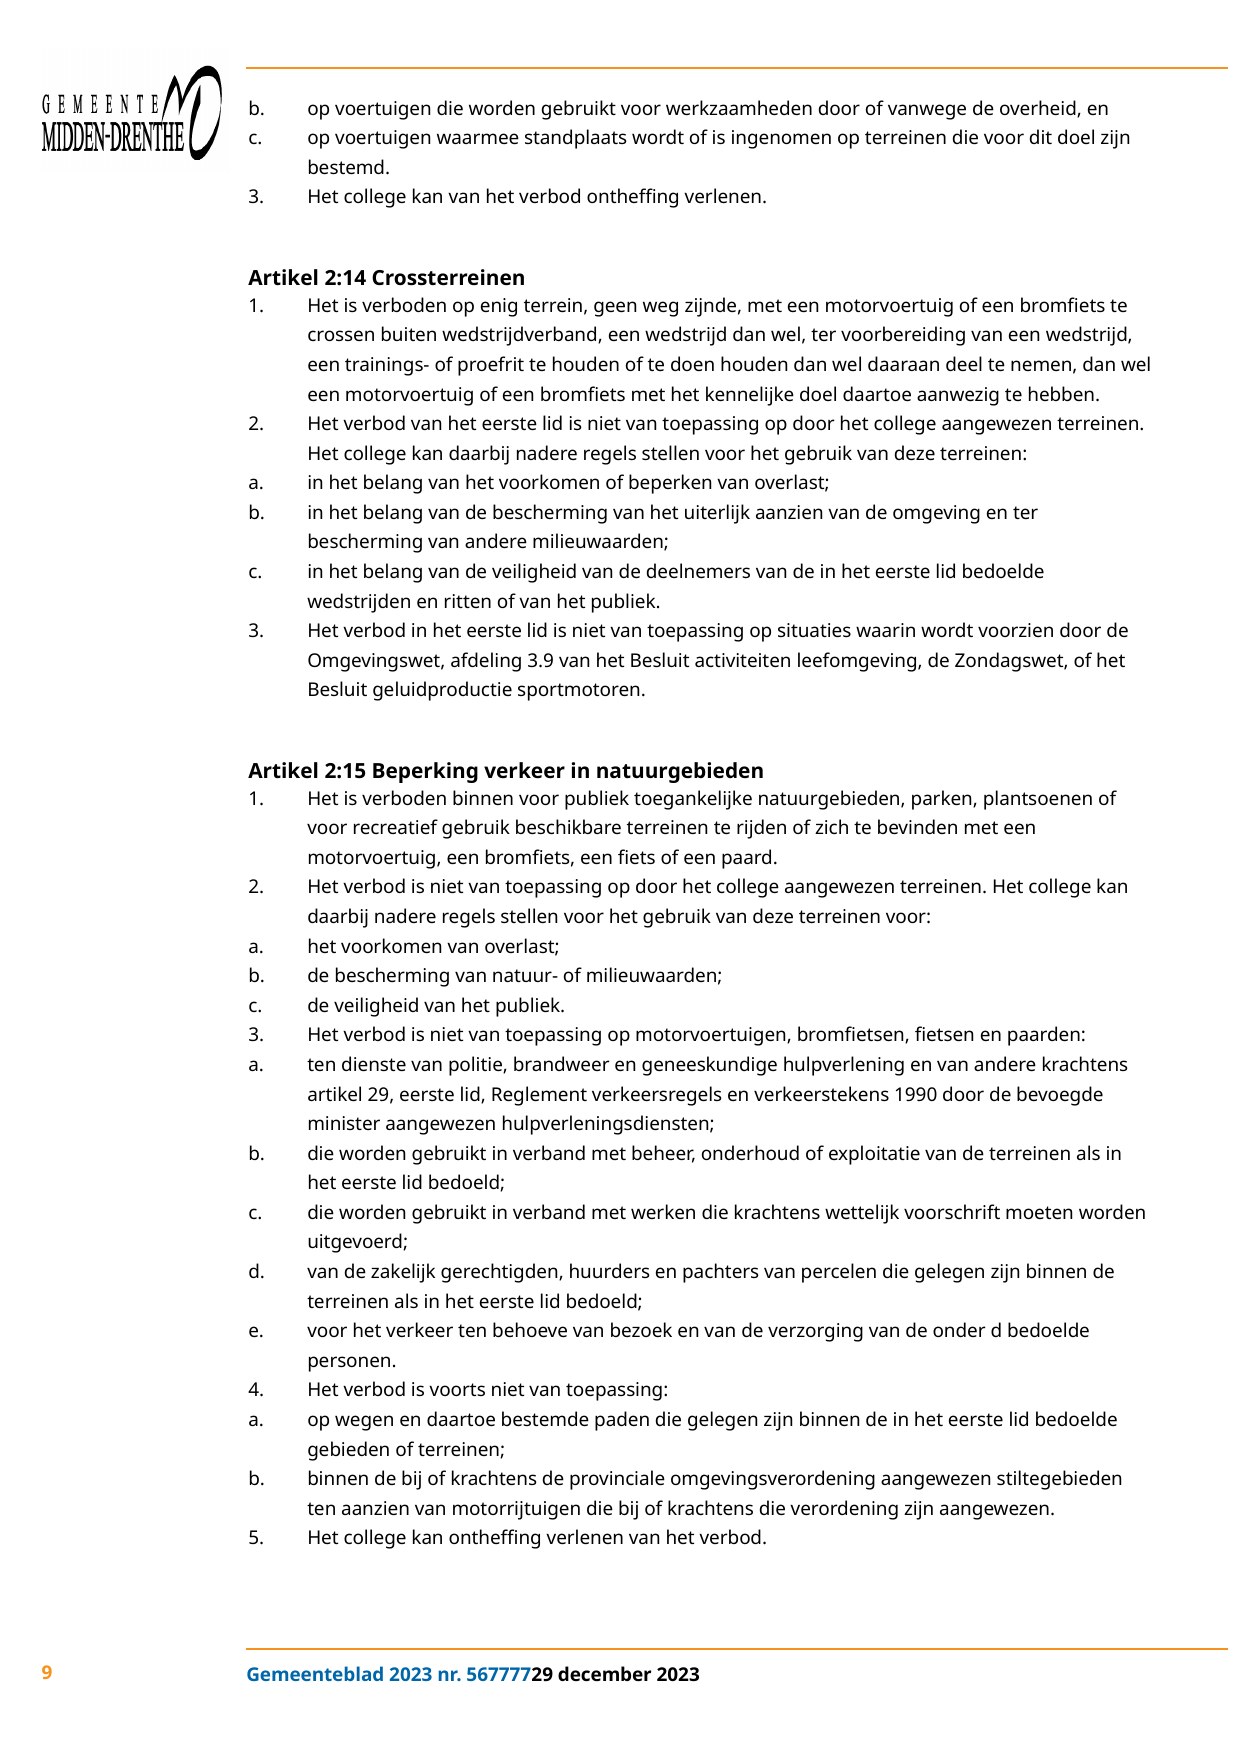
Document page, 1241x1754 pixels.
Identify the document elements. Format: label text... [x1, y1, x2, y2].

list binnen de bij of krachtens de provinciale omgevingsverordening aangewezen stiltegebieden ten aanzien van motorrijtuigen die bij of krachtens die verordening zijn aangewezen. [248, 1465, 1152, 1521]
list op voertuigen waarmee standplaats wordt of is ingenomen op terreinen die voor dit doel zijn bestemd. [248, 124, 1152, 180]
list Het college kan ontheffing verlenen van het verbod. [248, 1524, 1152, 1550]
list Het verbod in het eerste lid is niet van toepassing op situaties waarin wordt voorzien door de Omgevingswet, afdeling 3.9 van het Besluit activiteiten leefomgeving, de Zondagswet, of het Besluit geluidproductie sportmotoren. [248, 617, 1152, 702]
list Het is verboden binnen voor publiek toegankelijke natuurgebieden, parken, plantsoenen of voor recreatief gebruik beschikbare terreinen te rijden of zich te bevinden met een motorvoertuig, een bromfiets, een fiets of een paard. [248, 785, 1152, 870]
list Het verbod is voorts niet van toepassing: [248, 1377, 1152, 1402]
text Artikel 2:15 Beperking verkeer in natuurgebieden [248, 757, 1152, 785]
picture [41, 47, 231, 172]
list van de zakelijk gerechtigden, huurders en pachters van percelen die gelegen zijn binnen de terreinen als in het eerste lid bedoeld; [248, 1258, 1152, 1314]
list de veiligheid van het publiek. [248, 992, 1152, 1018]
text Artikel 2:14 Crossterreinen [248, 263, 1152, 292]
list op wegen en daartoe bestemde paden die gelegen zijn binnen de in het eerste lid bedoelde gebieden of terreinen; [248, 1406, 1152, 1462]
list voor het verkeer ten behoeve van bezoek en van de verzorging van de onder d bedoelde personen. [248, 1317, 1152, 1373]
list ten dienste van politie, brandweer en geneeskundige hulpverlening en van andere krachtens artikel 29, eerste lid, Reglement verkeersregels en verkeerstekens 1990 door de bevoegde minister aangewezen hulpverleningsdiensten; [248, 1051, 1152, 1136]
list Het college kan van het verbod ontheffing verlenen. [248, 183, 1152, 209]
list het voorkomen van overlast; [248, 933, 1152, 959]
list de bescherming van natuur- of milieuwaarden; [248, 962, 1152, 988]
list Het is verboden op enig terrein, geen weg zijnde, met een motorvoertuig of een bromfiets te crossen buiten wedstrijdverband, een wedstrijd dan wel, ter voorbereiding van een wedstrijd, een trainings- of proefrit te houden of te doen houden dan wel daaraan deel te nemen, dan wel een motorvoertuig of een bromfiets met het kennelijke doel daartoe aanwezig te hebben. [248, 292, 1152, 406]
list Het verbod is niet van toepassing op door het college aangewezen terreinen. Het college kan daarbij nadere regels stellen voor het gebruik van deze terreinen voor: [248, 874, 1152, 929]
list Het verbod is niet van toepassing op motorvoertuigen, bromfietsen, fietsen en paarden: [248, 1022, 1152, 1047]
list Het verbod van het eerste lid is niet van toepassing op door het college aangewezen terreinen. Het college kan daarbij nadere regels stellen voor het gebruik van deze terreinen: [248, 410, 1152, 466]
list op voertuigen die worden gebruikt voor werkzaamheden door of vanwege de overheid, en [248, 95, 1152, 121]
list in het belang van het voorkomen of beperken van overlast; [248, 469, 1152, 495]
list in het belang van de veiligheid van de deelnemers van de in het eerste lid bedoelde wedstrijden en ritten of van het publiek. [248, 558, 1152, 613]
list die worden gebruikt in verband met beheer, onderhoud of exploitatie van de terreinen als in het eerste lid bedoeld; [248, 1140, 1152, 1195]
list die worden gebruikt in verband met werken die krachtens wettelijk voorschrift moeten worden uitgevoerd; [248, 1199, 1152, 1254]
list in het belang van de bescherming van het uiterlijk aanzien van de omgeving en ter bescherming van andere milieuwaarden; [248, 499, 1152, 554]
